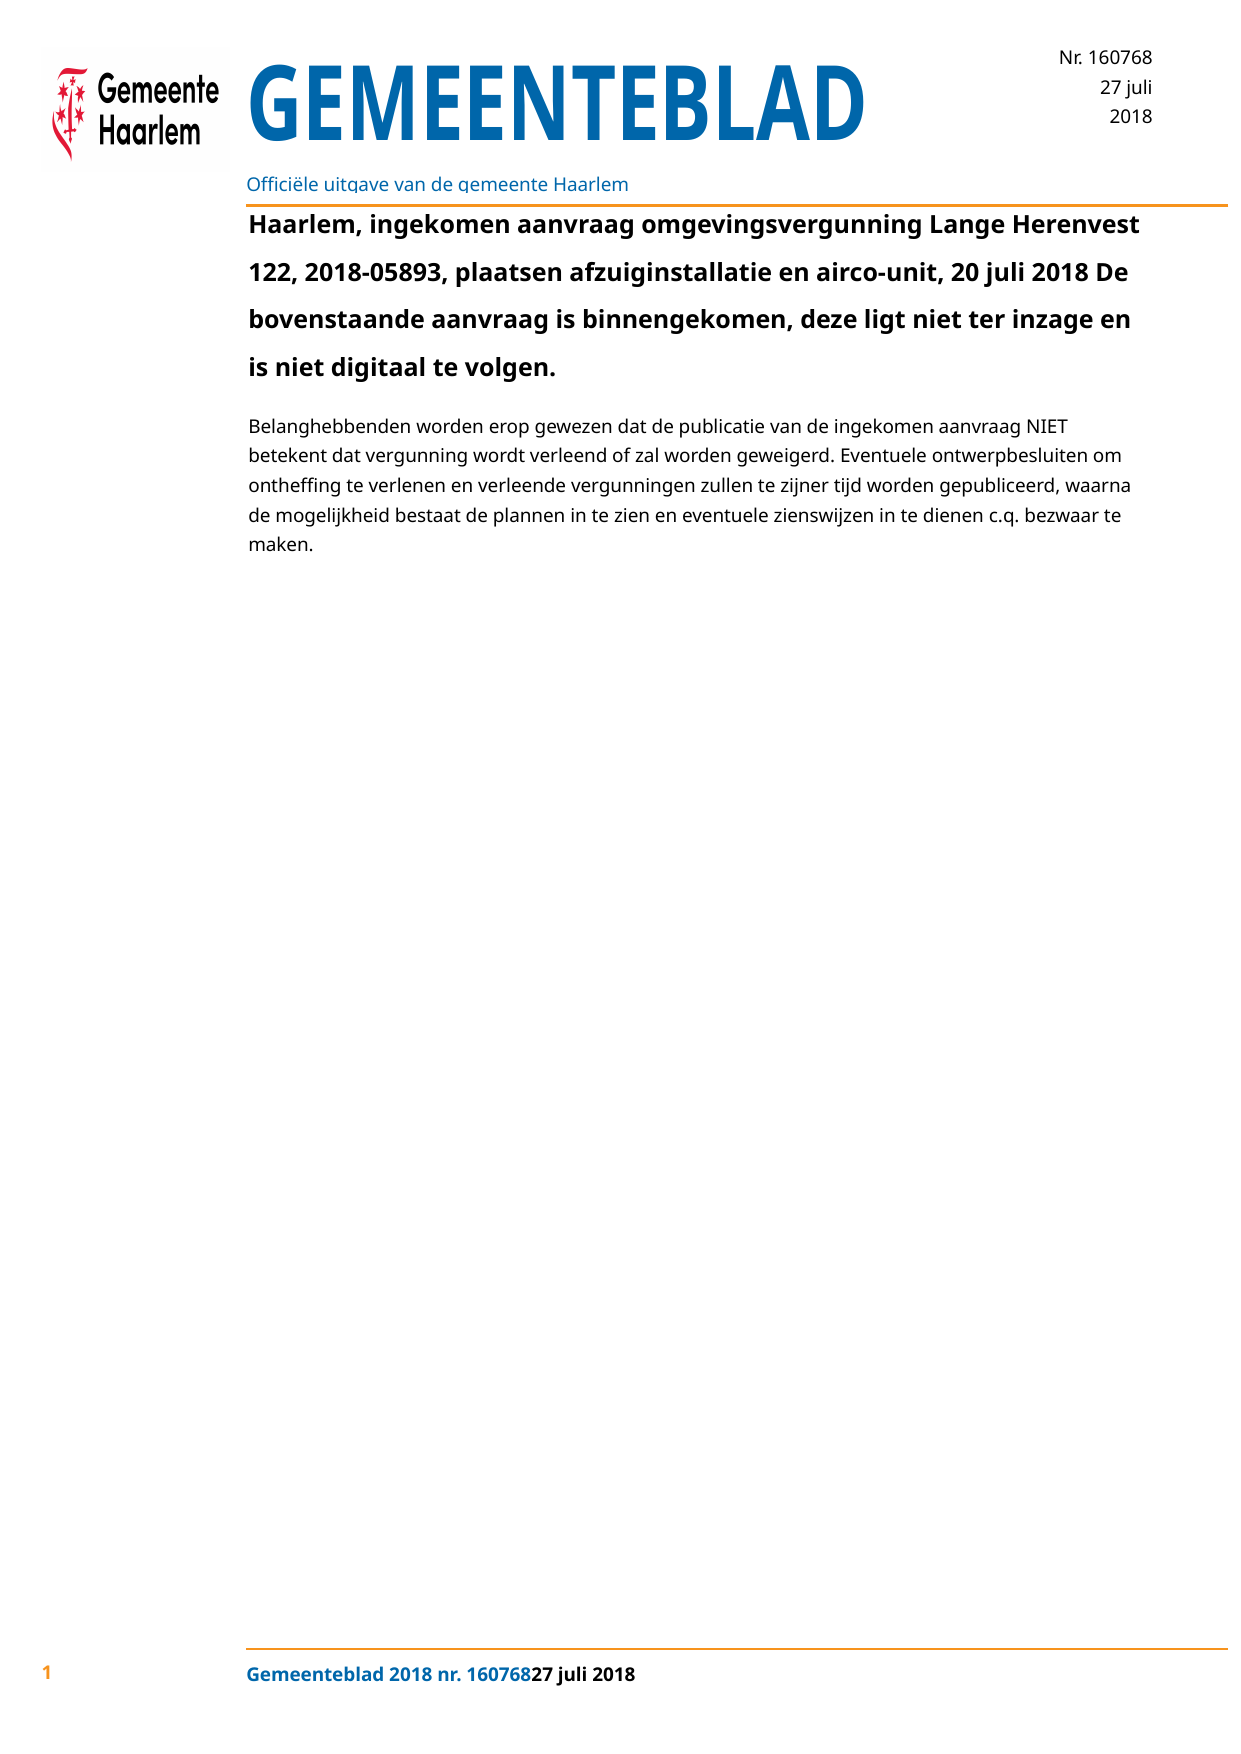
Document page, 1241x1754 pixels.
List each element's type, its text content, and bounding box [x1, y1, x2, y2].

picture [41, 47, 231, 172]
text Haarlem, ingekomen aanvraag omgevingsvergunning Lange Herenvest 122, 2018-05893, plaatsen afzuiginstallatie en airco-unit, 20 juli 2018 De bovenstaande aanvraag is binnengekomen, deze ligt niet ter inzage en is niet digitaal te volgen. [248, 207, 1152, 384]
text Belanghebbenden worden erop gewezen dat de publicatie van de ingekomen aanvraag NIET betekent dat vergunning wordt verleend of zal worden geweigerd. Eventuele ontwerpbesluiten om ontheffing te verlenen en verleende vergunningen zullen te zijner tijd worden gepubliceerd, waarna de mogelijkheid bestaat de plannen in te zien en eventuele zienswijzen in te dienen c.q. bezwaar te maken. [248, 413, 1152, 557]
